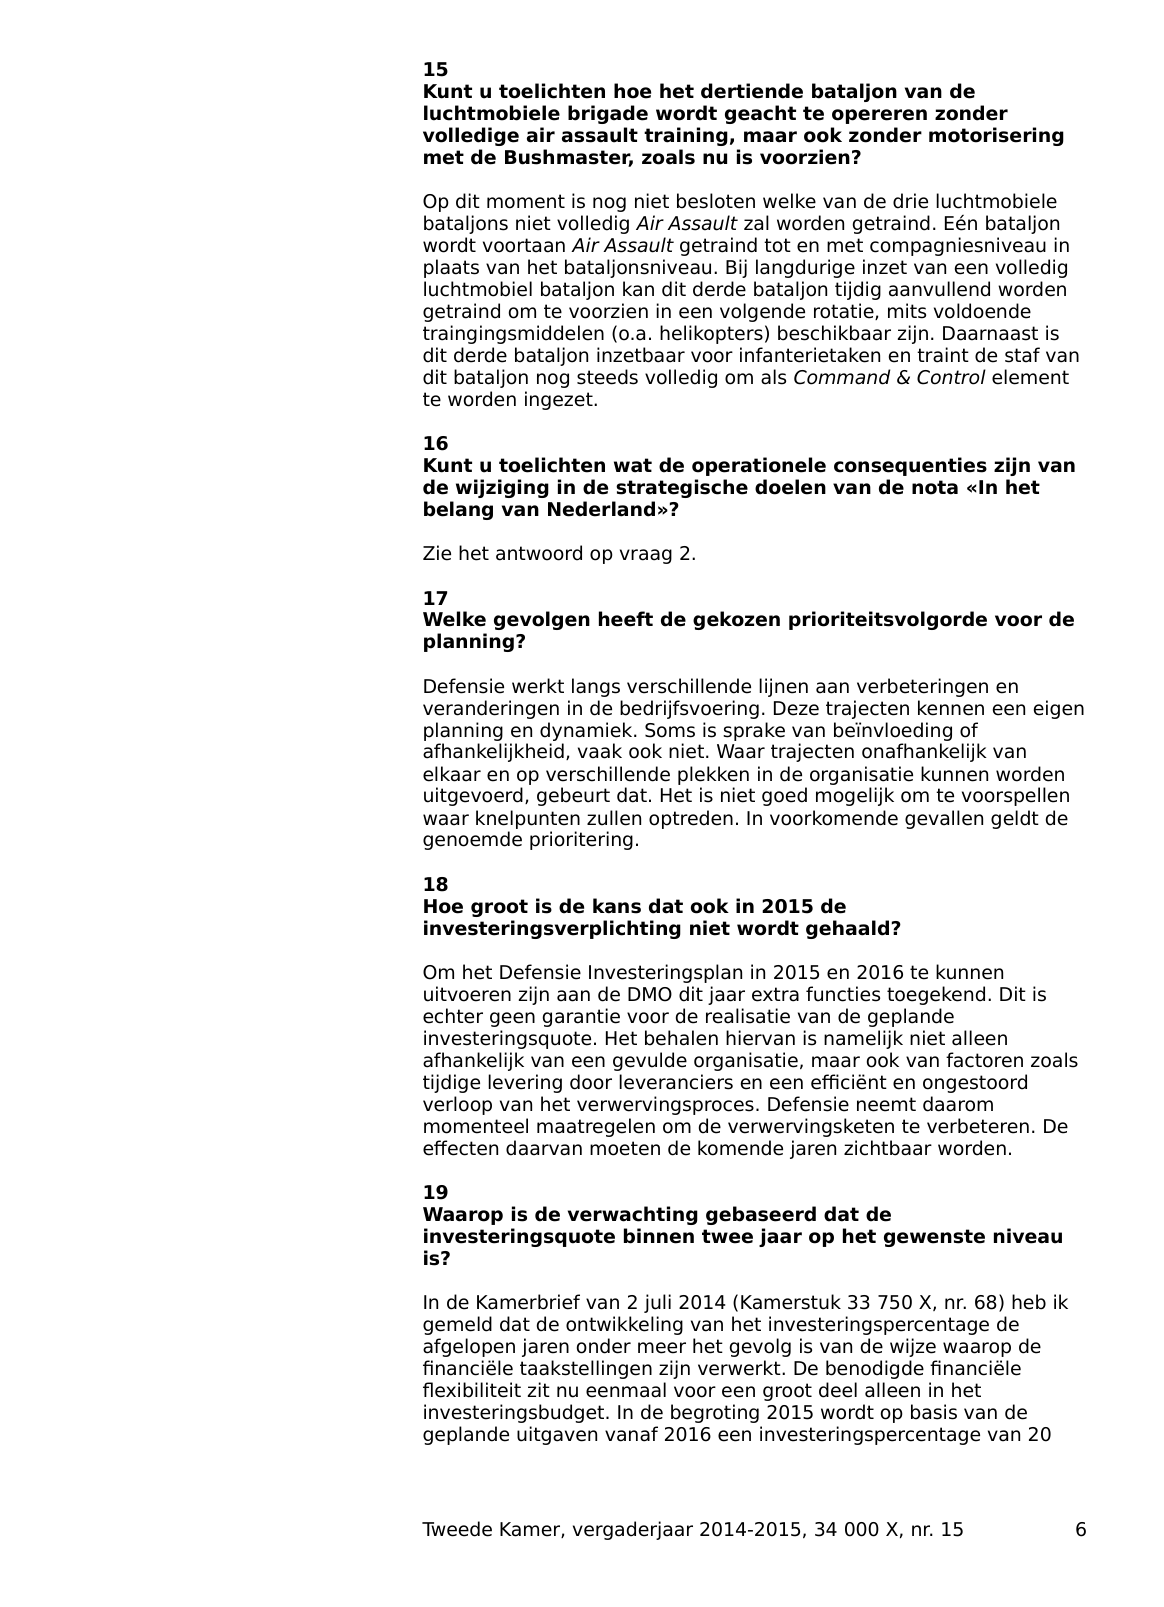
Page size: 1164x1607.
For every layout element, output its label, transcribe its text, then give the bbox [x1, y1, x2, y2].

text Op dit moment is nog niet besloten welke van de drie luchtmobiele bataljons niet volledig Air Assault zal worden getraind. Eén bataljon wordt voortaan Air Assault getraind tot en met compagniesniveau in plaats van het bataljonsniveau. Bij langdurige inzet van een volledig luchtmobiel bataljon kan dit derde bataljon tijdig aanvullend worden getraind om te voorzien in een volgende rotatie, mits voldoende traingingsmiddelen (o.a. helikopters) beschikbaar zijn. Daarnaast is dit derde bataljon inzetbaar voor infanterietaken en traint de staf van dit bataljon nog steeds volledig om als Command & Control element te worden ingezet. [422, 191, 1087, 411]
text Kunt u toelichten wat de operationele consequenties zijn van de wijziging in de strategische doelen van de nota «In het belang van Nederland»? [422, 455, 1087, 521]
text Kunt u toelichten hoe het dertiende bataljon van de luchtmobiele brigade wordt geacht te opereren zonder volledige air assault training, maar ook zonder motorisering met de Bushmaster, zoals nu is voorzien? [422, 81, 1087, 169]
text Defensie werkt langs verschillende lijnen aan verbeteringen en veranderingen in de bedrijfsvoering. Deze trajecten kennen een eigen planning en dynamiek. Soms is sprake van beïnvloeding of afhankelijkheid, vaak ook niet. Waar trajecten onafhankelijk van elkaar en op verschillende plekken in de organisatie kunnen worden uitgevoerd, gebeurt dat. Het is niet goed mogelijk om te voorspellen waar knelpunten zullen optreden. In voorkomende gevallen geldt de genoemde prioritering. [422, 676, 1087, 851]
text Om het Defensie Investeringsplan in 2015 en 2016 te kunnen uitvoeren zijn aan de DMO dit jaar extra functies toegekend. Dit is echter geen garantie voor de realisatie van de geplande investeringsquote. Het behalen hiervan is namelijk niet alleen afhankelijk van een gevulde organisatie, maar ook van factoren zoals tijdige levering door leveranciers en een efficiënt en ongestoord verloop van het verwervingsproces. Defensie neemt daarom momenteel maatregelen om de verwervingsketen te verbeteren. De effecten daarvan moeten de komende jaren zichtbaar worden. [422, 962, 1087, 1159]
text Waarop is de verwachting gebaseerd dat de investeringsquote binnen twee jaar op het gewenste niveau is? [422, 1204, 1087, 1269]
text Welke gevolgen heeft de gekozen prioriteitsvolgorde voor de planning? [422, 609, 1087, 653]
text In de Kamerbrief van 2 juli 2014 (Kamerstuk 33 750 X, nr. 68) heb ik gemeld dat de ontwikkeling van het investeringspercentage de afgelopen jaren onder meer het gevolg is van de wijze waarop de financiële taakstellingen zijn verwerkt. De benodigde financiële flexibiliteit zit nu eenmaal voor een groot deel alleen in het investeringsbudget. In de begroting 2015 wordt op basis van de geplande uitgaven vanaf 2016 een investeringspercentage van 20 [422, 1292, 1087, 1446]
text 16 [422, 433, 1087, 455]
text 18 [422, 873, 1087, 896]
text Zie het antwoord op vraag 2. [422, 543, 1087, 565]
text 15 [422, 59, 1087, 81]
text Hoe groot is de kans dat ook in 2015 de investeringsverplichting niet wordt gehaald? [422, 896, 1087, 939]
text 19 [422, 1182, 1087, 1204]
text 17 [422, 587, 1087, 609]
